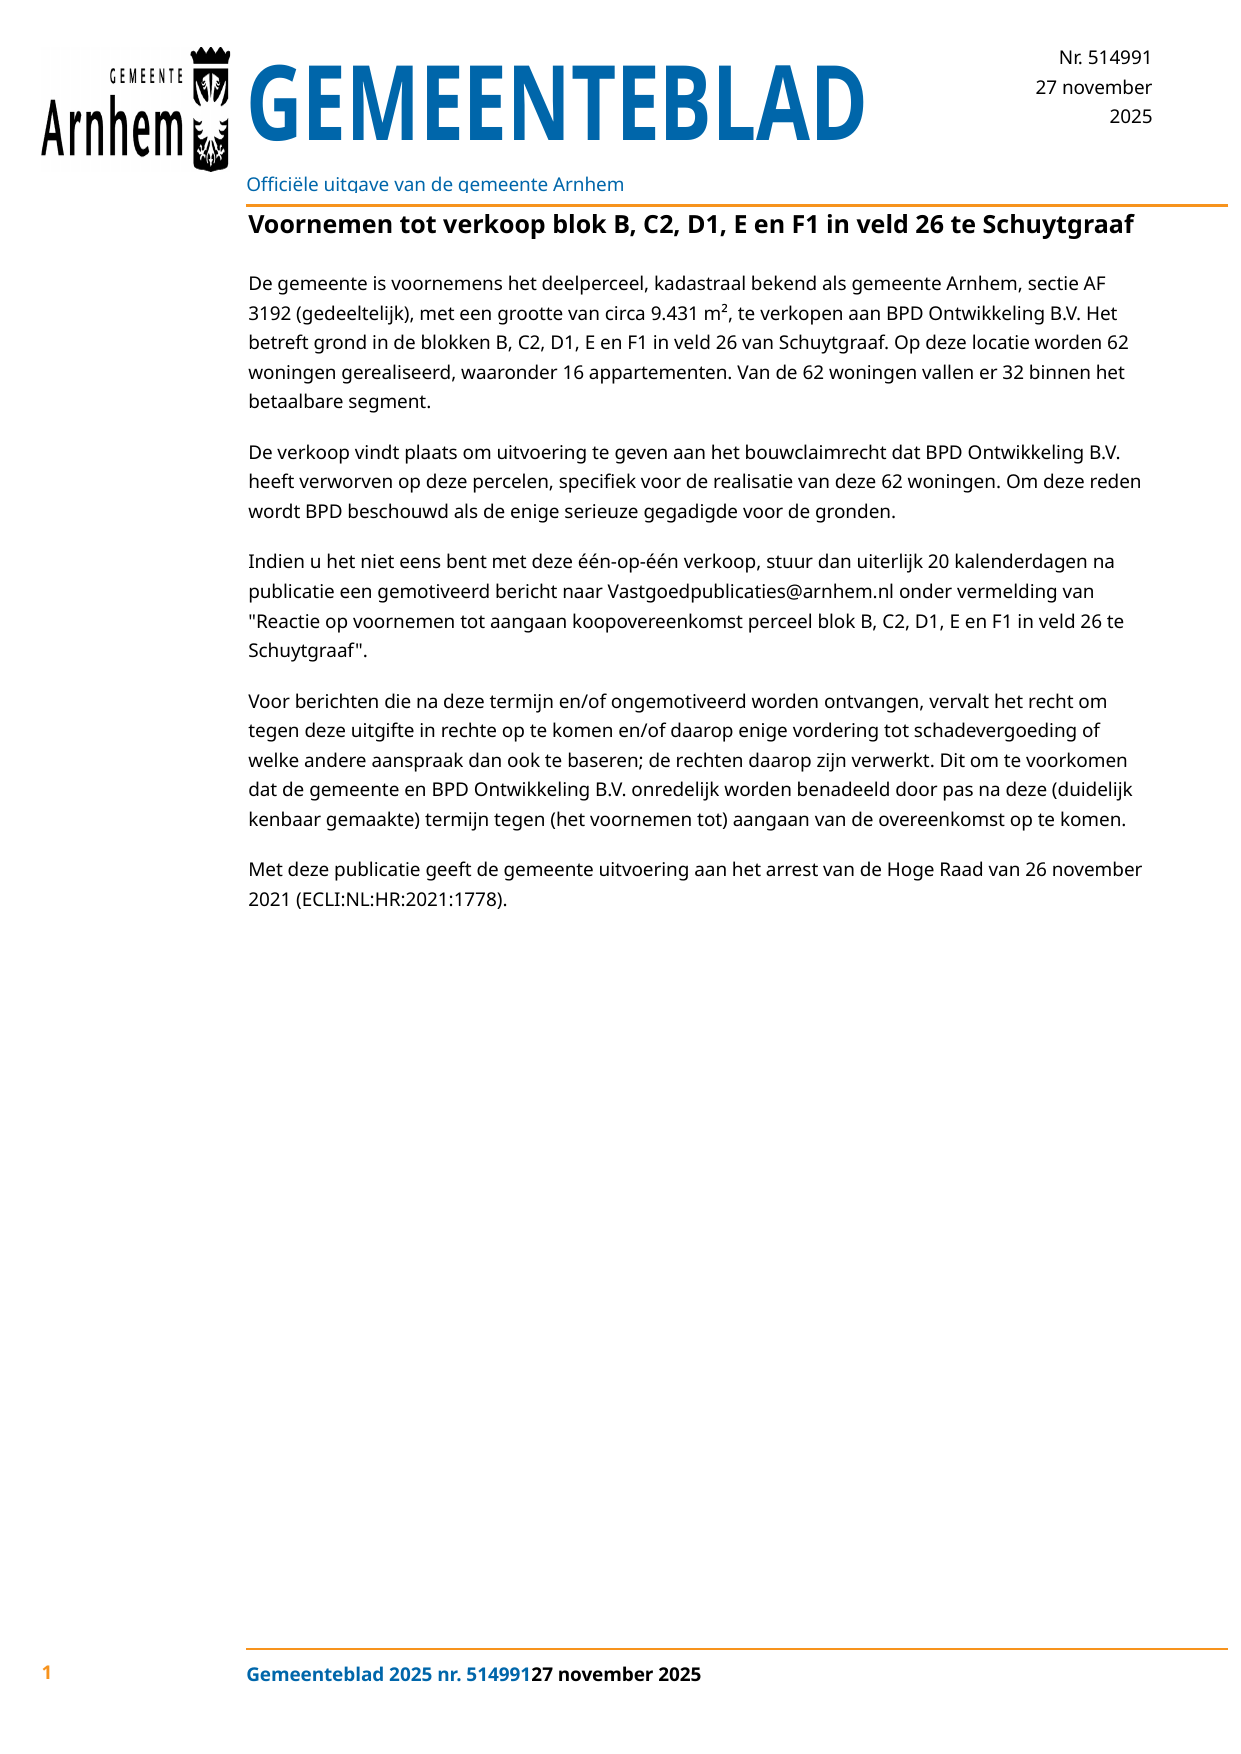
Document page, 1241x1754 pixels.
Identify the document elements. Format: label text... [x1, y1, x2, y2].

text De verkoop vindt plaats om uitvoering te geven aan het bouwclaimrecht dat BPD Ontwikkeling B.V. heeft verworven op deze percelen, specifiek voor de realisatie van deze 62 woningen. Om deze reden wordt BPD beschouwd als de enige serieuze gegadigde voor de gronden. [248, 439, 1152, 524]
text De gemeente is voornemens het deelperceel, kadastraal bekend als gemeente Arnhem, sectie AF 3192 (gedeeltelijk), met een grootte van circa 9.431 m², te verkopen aan BPD Ontwikkeling B.V. Het betreft grond in de blokken B, C2, D1, E en F1 in veld 26 van Schuytgraaf. Op deze locatie worden 62 woningen gerealiseerd, waaronder 16 appartementen. Van de 62 woningen vallen er 32 binnen het betaalbare segment. [248, 270, 1152, 414]
picture [41, 47, 231, 172]
text Voor berichten die na deze termijn en/of ongemotiveerd worden ontvangen, vervalt het recht om tegen deze uitgifte in rechte op te komen en/of daarop enige vordering tot schadevergoeding of welke andere aanspraak dan ook te baseren; de rechten daarop zijn verwerkt. Dit om te voorkomen dat de gemeente en BPD Ontwikkeling B.V. onredelijk worden benadeeld door pas na deze (duidelijk kenbaar gemaakte) termijn tegen (het voornemen tot) aangaan van de overeenkomst op te komen. [248, 688, 1152, 832]
text Met deze publicatie geeft de gemeente uitvoering aan het arrest van de Hoge Raad van 26 november 2021 (ECLI:NL:HR:2021:1778). [248, 857, 1152, 912]
text Indien u het niet eens bent met deze één-op-één verkoop, stuur dan uiterlijk 20 kalenderdagen na publicatie een gemotiveerd bericht naar Vastgoedpublicaties@arnhem.nl onder vermelding van "Reactie op voornemen tot aangaan koopovereenkomst perceel blok B, C2, D1, E en F1 in veld 26 te Schuytgraaf". [248, 549, 1152, 663]
text Voornemen tot verkoop blok B, C2, D1, E en F1 in veld 26 te Schuytgraaf [248, 207, 1152, 241]
